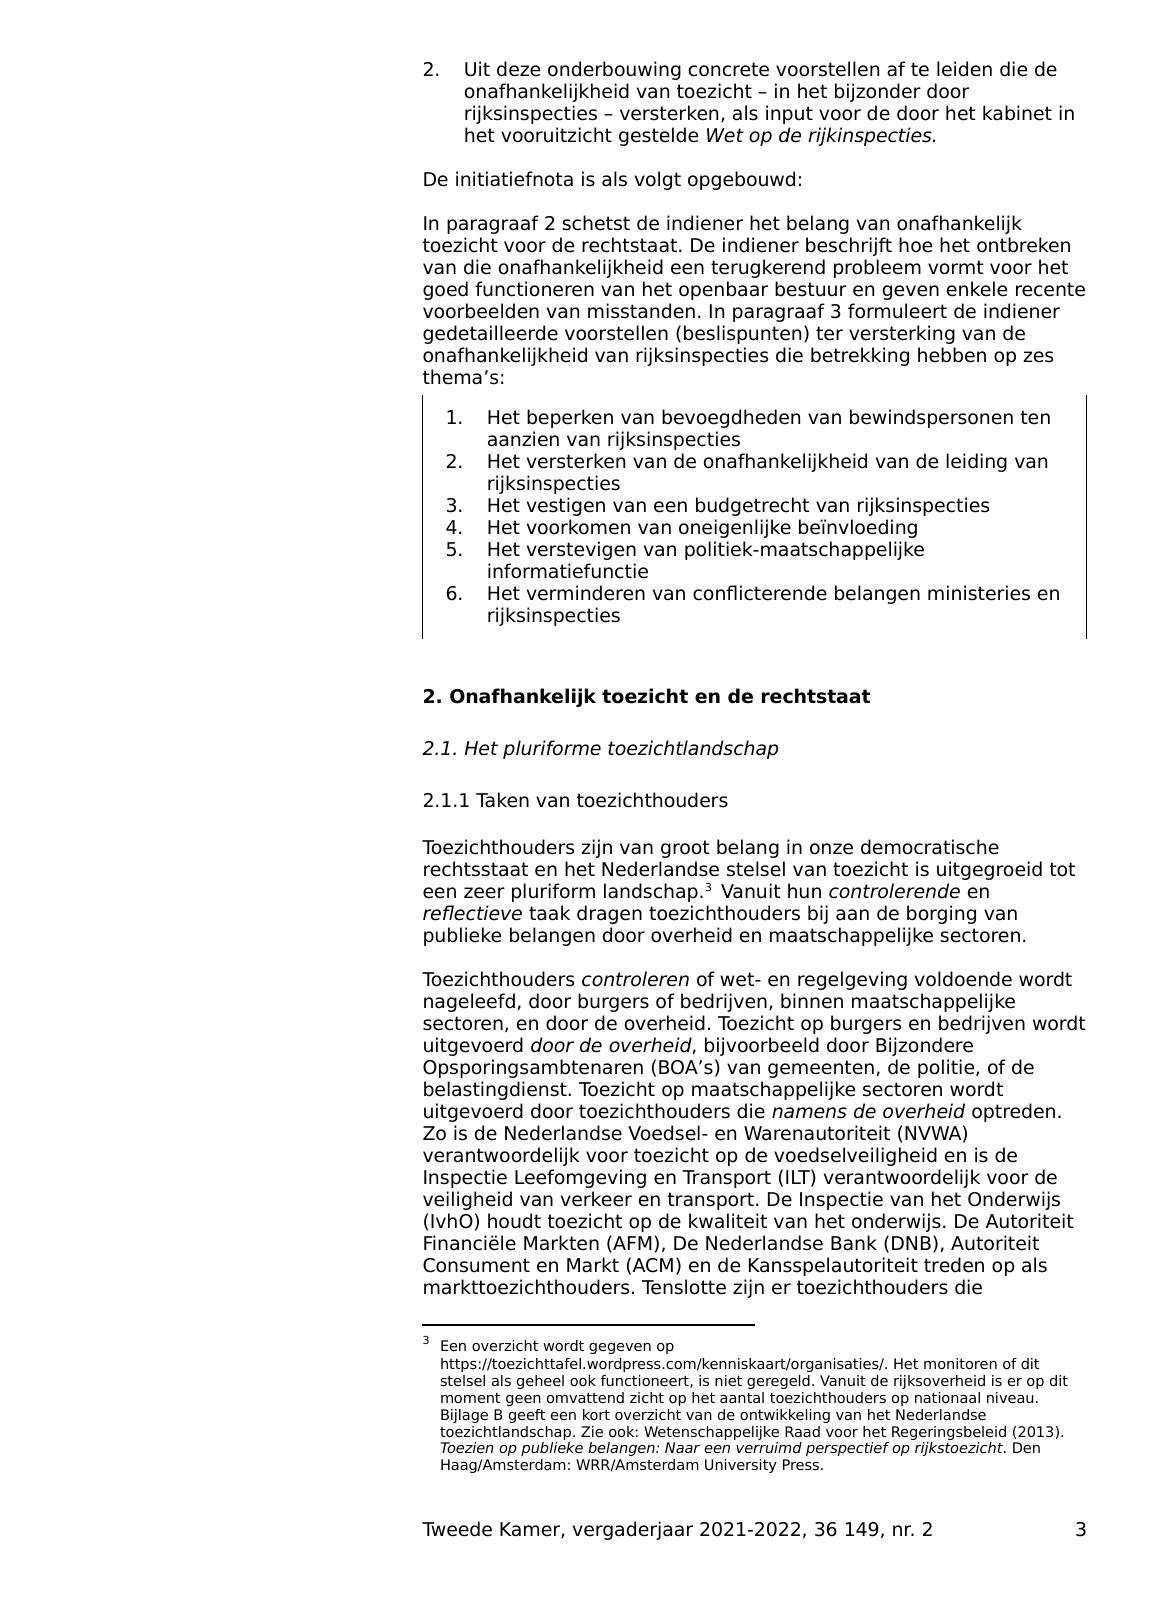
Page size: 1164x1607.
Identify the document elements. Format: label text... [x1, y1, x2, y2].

text 2. Uit deze onderbouwing concrete voorstellen af te leiden die de onafhankelijkheid van toezicht – in het bijzonder door rijksinspecties – versterken, als input voor de door het kabinet in het vooruitzicht gestelde Wet op de rijkinspecties. [422, 59, 1087, 147]
subtitle 2.1.1 Taken van toezichthouders [422, 790, 1087, 812]
text De initiatiefnota is als volgt opgebouwd: [422, 169, 1087, 191]
table_header 1. Het beperken van bevoegdheden van bewindspersonen ten aanzien van rijksinspecties 2. Het versterken van de onafhankelijkheid van de leiding van rijksinspecties 3. Het vestigen van een budgetrecht van rijksinspecties 4. Het voorkomen van oneigenlijke beïnvloeding 5. Het verstevigen van politiek-maatschappelijke informatiefunctie 6. Het verminderen van conflicterende belangen ministeries en rijksinspecties [423, 395, 1086, 638]
subtitle 2. Onafhankelijk toezicht en de rechtstaat [422, 686, 1087, 708]
text Een overzicht wordt gegeven op https://toezichttafel.wordpress.com/kenniskaart/organisaties/. Het monitoren of dit stelsel als geheel ook functioneert, is niet geregeld. Vanuit de rijksoverheid is er op dit moment geen omvattend zicht op het aantal toezichthouders op nationaal niveau. Bijlage B geeft een kort overzicht van de ontwikkeling van het Nederlandse toezichtlandschap. Zie ook: Wetenschappelijke Raad voor het Regeringsbeleid (2013). Toezien op publieke belangen: Naar een verruimd perspectief op rijkstoezicht. Den Haag/Amsterdam: WRR/Amsterdam University Press. [422, 1334, 1087, 1474]
subtitle 2.1. Het pluriforme toezichtlandschap [422, 738, 1087, 760]
text In paragraaf 2 schetst de indiener het belang van onafhankelijk toezicht voor de rechtstaat. De indiener beschrijft hoe het ontbreken van die onafhankelijkheid een terugkerend probleem vormt voor het goed functioneren van het openbaar bestuur en geven enkele recente voorbeelden van misstanden. In paragraaf 3 formuleert de indiener gedetailleerde voorstellen (beslispunten) ter versterking van de onafhankelijkheid van rijksinspecties die betrekking hebben op zes thema’s: [422, 213, 1087, 389]
text Toezichthouders zijn van groot belang in onze democratische rechtsstaat en het Nederlandse stelsel van toezicht is uitgegroeid tot een zeer pluriform landschap. Vanuit hun controlerende en reflectieve taak dragen toezichthouders bij aan de borging van publieke belangen door overheid en maatschappelijke sectoren. [422, 837, 1087, 947]
text Toezichthouders controleren of wet- en regelgeving voldoende wordt nageleefd, door burgers of bedrijven, binnen maatschappelijke sectoren, en door de overheid. Toezicht op burgers en bedrijven wordt uitgevoerd door de overheid, bijvoorbeeld door Bijzondere Opsporingsambtenaren (BOA’s) van gemeenten, de politie, of de belastingdienst. Toezicht op maatschappelijke sectoren wordt uitgevoerd door toezichthouders die namens de overheid optreden. Zo is de Nederlandse Voedsel- en Warenautoriteit (NVWA) verantwoordelijk voor toezicht op de voedselveiligheid en is de Inspectie Leefomgeving en Transport (ILT) verantwoordelijk voor de veiligheid van verkeer en transport. De Inspectie van het Onderwijs (IvhO) houdt toezicht op de kwaliteit van het onderwijs. De Autoriteit Financiële Markten (AFM), De Nederlandse Bank (DNB), Autoriteit Consument en Markt (ACM) en de Kansspelautoriteit treden op als markttoezichthouders. Tenslotte zijn er toezichthouders die [422, 969, 1087, 1299]
